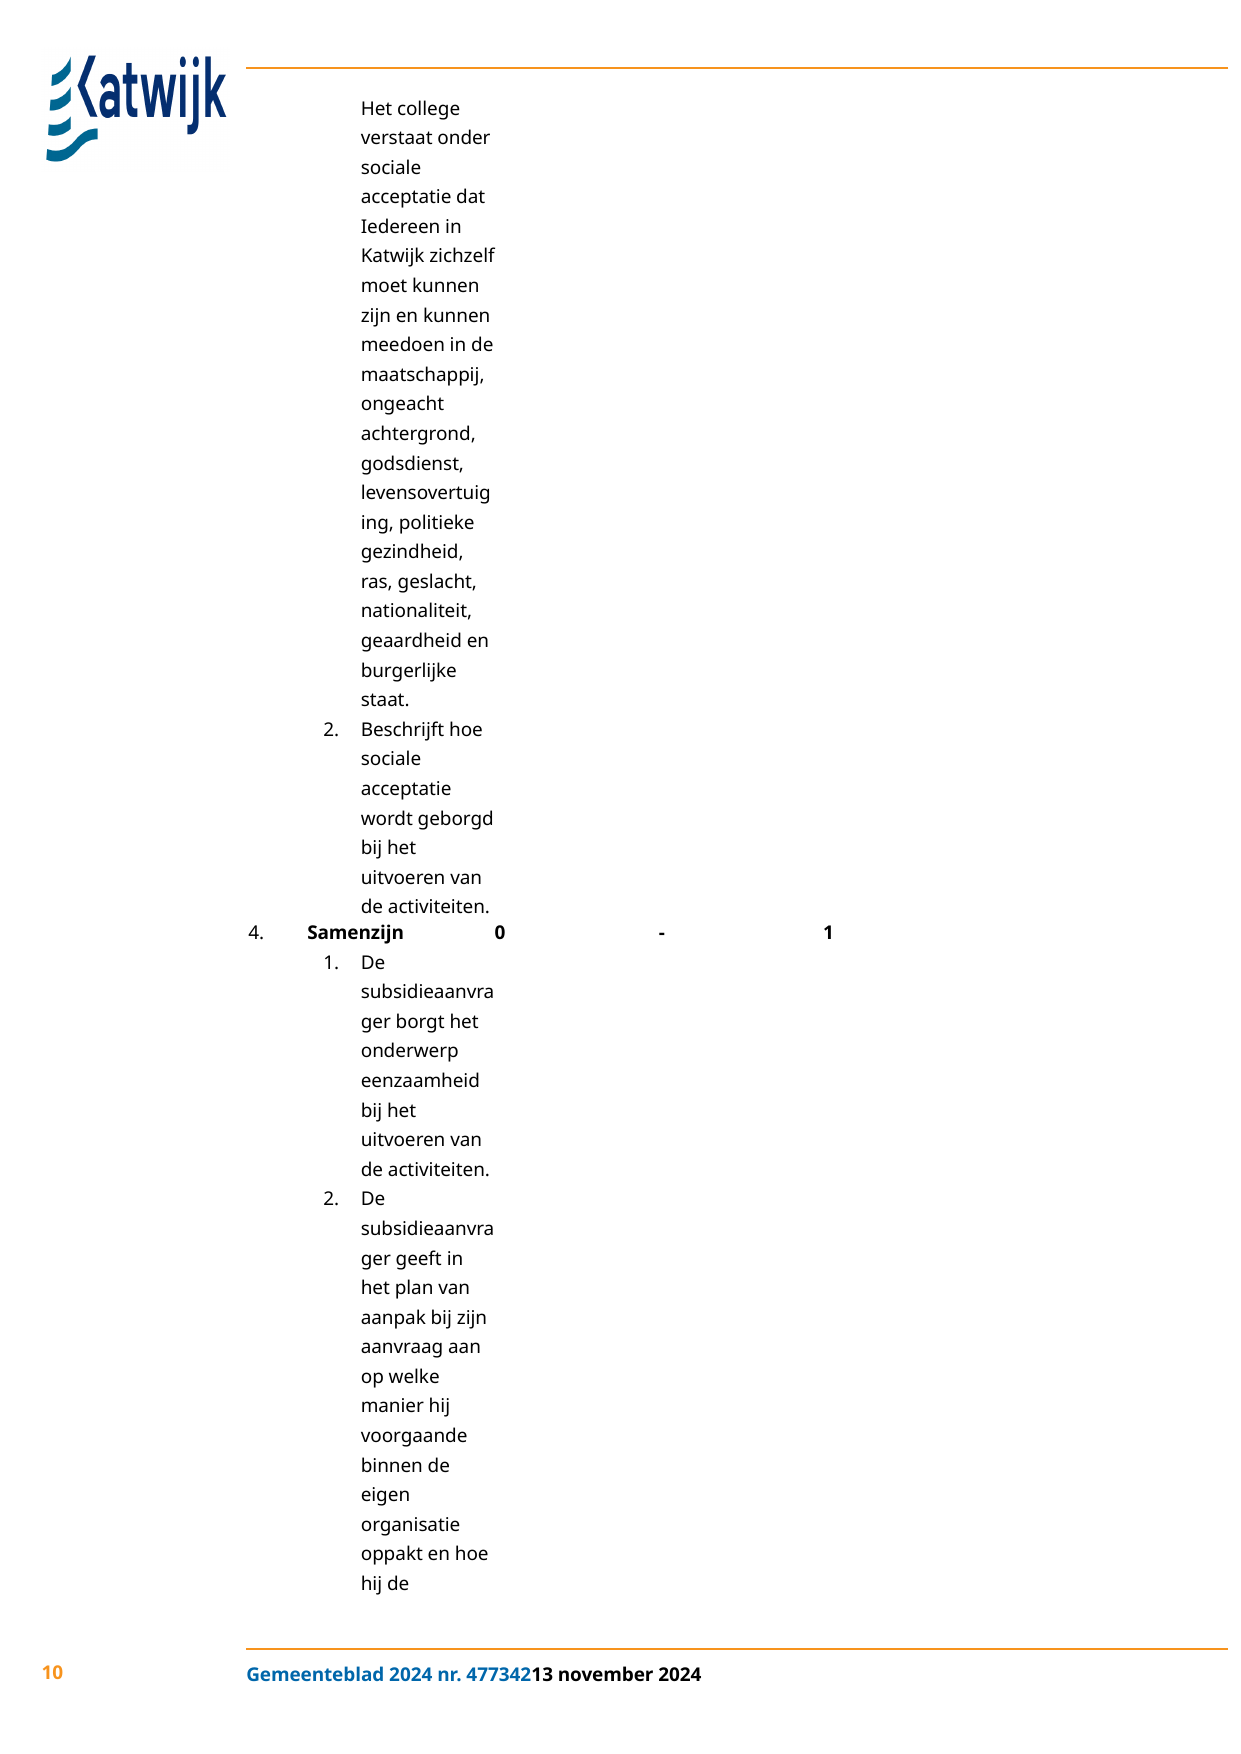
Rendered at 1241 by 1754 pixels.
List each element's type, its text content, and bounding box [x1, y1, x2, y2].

table_cell Samenzijn De subsidieaanvrager borgt het onderwerp eenzaamheid bij het uitvoeren van de activiteiten. De subsidieaanvrager geeft in het plan van aanpak bij zijn aanvraag aan op welke manier hij voorgaande binnen de eigen organisatie oppakt en hoe hij de [248, 919, 494, 1596]
table_cell [987, 919, 1152, 1596]
table_cell - [659, 95, 823, 919]
table_cell Het college verstaat onder sociale acceptatie dat Iedereen in Katwijk zichzelf moet kunnen zijn en kunnen meedoen in de maatschappij, ongeacht achtergrond, godsdienst, levensovertuiging, politieke gezindheid, ras, geslacht, nationaliteit, geaardheid en burgerlijke staat. Beschrijft hoe sociale acceptatie wordt geborgd bij het uitvoeren van de activiteiten. [248, 95, 494, 919]
picture [41, 47, 231, 172]
table_cell 1 [823, 919, 987, 1596]
table_cell [987, 95, 1152, 919]
table_cell - [659, 919, 823, 1596]
table_cell [494, 95, 659, 919]
table_cell [823, 95, 987, 919]
table_cell 0 [494, 919, 659, 1596]
